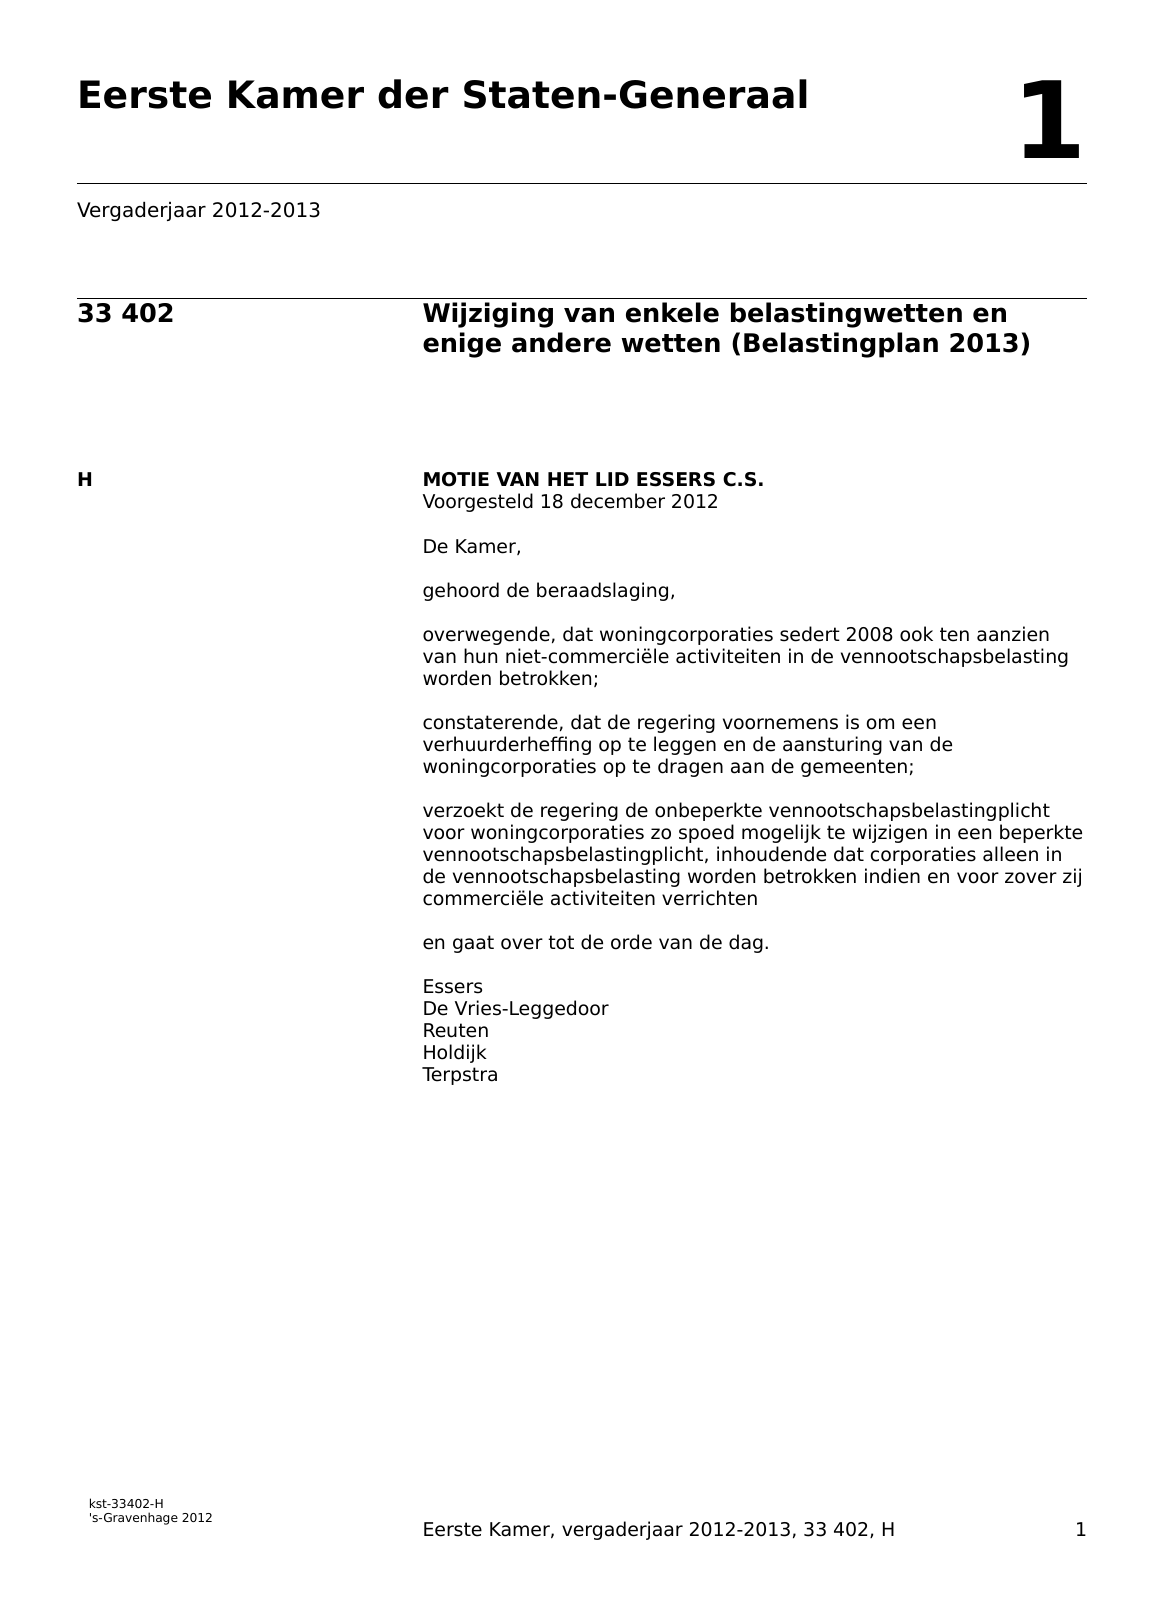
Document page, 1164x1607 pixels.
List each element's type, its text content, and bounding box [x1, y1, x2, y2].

text De Kamer, [422, 536, 1087, 557]
text Voorgesteld 18 december 2012 [422, 491, 1087, 513]
subtitle 33 402 Wijziging van enkele belastingwetten en enige andere wetten (Belastingplan 2013) [77, 299, 1087, 358]
text De Vries-Leggedoor [422, 998, 1087, 1020]
table_header 1 [886, 59, 1087, 183]
text 's-Gravenhage 2012 [88, 1511, 323, 1525]
text constaterende, dat de regering voornemens is om een verhuurderheffing op te leggen en de aansturing van de woningcorporaties op te dragen aan de gemeenten; [422, 712, 1087, 778]
text Essers [422, 976, 1087, 998]
text Reuten [422, 1020, 1087, 1042]
table_header Eerste Kamer der Staten-Generaal [77, 59, 886, 183]
text verzoekt de regering de onbeperkte vennootschapsbelastingplicht voor woningcorporaties zo spoed mogelijk te wijzigen in een beperkte vennootschapsbelastingplicht, inhoudende dat corporaties alleen in de vennootschapsbelasting worden betrokken indien en voor zover zij commerciële activiteiten verrichten [422, 800, 1087, 910]
text en gaat over tot de orde van de dag. [422, 932, 1087, 954]
text Holdijk [422, 1042, 1087, 1064]
text overwegende, dat woningcorporaties sedert 2008 ook ten aanzien van hun niet-commerciële activiteiten in de vennootschapsbelasting worden betrokken; [422, 624, 1087, 690]
text gehoord de beraadslaging, [422, 580, 1087, 602]
text Terpstra [422, 1064, 1087, 1086]
subtitle H MOTIE VAN HET LID ESSERS C.S. [77, 469, 1087, 491]
table_cell Vergaderjaar 2012-2013 [77, 184, 1087, 298]
text kst-33402-H [88, 1497, 323, 1511]
